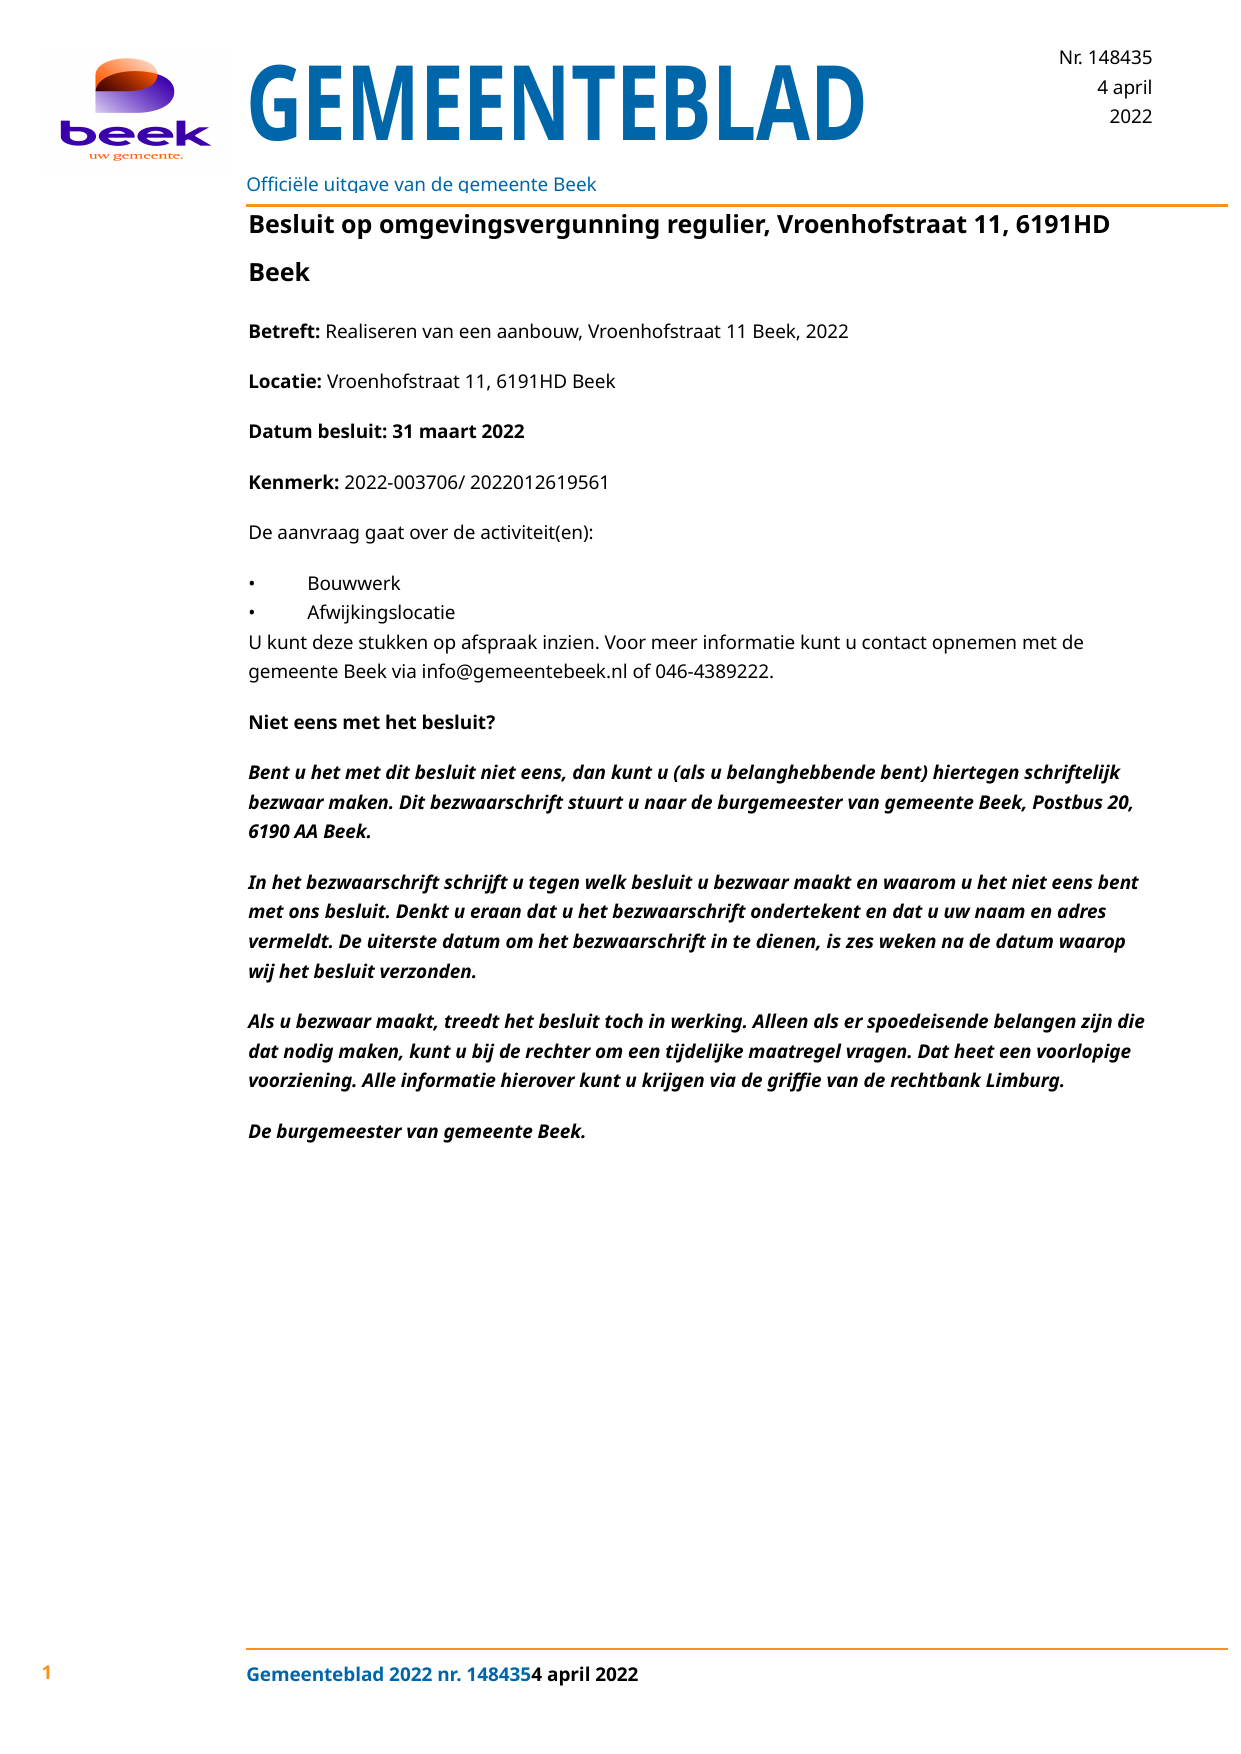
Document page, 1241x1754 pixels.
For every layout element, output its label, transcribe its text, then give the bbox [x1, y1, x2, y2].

text Besluit op omgevingsvergunning regulier, Vroenhofstraat 11, 6191HD Beek [248, 207, 1152, 288]
text Datum besluit: 31 maart 2022 [248, 419, 1152, 444]
text U kunt deze stukken op afspraak inzien. Voor meer informatie kunt u contact opnemen met de gemeente Beek via info@gemeentebeek.nl of 046-4389222. [248, 629, 1152, 684]
text Locatie: Vroenhofstraat 11, 6191HD Beek [248, 368, 1152, 394]
text Kenmerk: 2022-003706/ 2022012619561 [248, 469, 1152, 495]
text Betreft: Realiseren van een aanbouw, Vroenhofstraat 11 Beek, 2022 [248, 318, 1152, 344]
text Niet eens met het besluit? [248, 709, 1152, 735]
text De aanvraag gaat over de activiteit(en): [248, 519, 1152, 545]
list Afwijkingslocatie [248, 599, 1152, 625]
picture [41, 47, 231, 172]
list Bouwwerk [248, 570, 1152, 596]
text Als u bezwaar maakt, treedt het besluit toch in werking. Alleen als er spoedeisende belangen zijn die dat nodig maken, kunt u bij de rechter om een tijdelijke maatregel vragen. Dat heet een voorlopige voorziening. Alle informatie hierover kunt u krijgen via de griffie van de rechtbank Limburg. [248, 1008, 1152, 1093]
text In het bezwaarschrift schrijft u tegen welk besluit u bezwaar maakt en waarom u het niet eens bent met ons besluit. Denkt u eraan dat u het bezwaarschrift ondertekent en dat u uw naam en adres vermeldt. De uiterste datum om het bezwaarschrift in te dienen, is zes weken na de datum waarop wij het besluit verzonden. [248, 869, 1152, 984]
text Bent u het met dit besluit niet eens, dan kunt u (als u belanghebbende bent) hiertegen schriftelijk bezwaar maken. Dit bezwaarschrift stuurt u naar de burgemeester van gemeente Beek, Postbus 20, 6190 AA Beek. [248, 759, 1152, 844]
text De burgemeester van gemeente Beek. [248, 1118, 1152, 1144]
